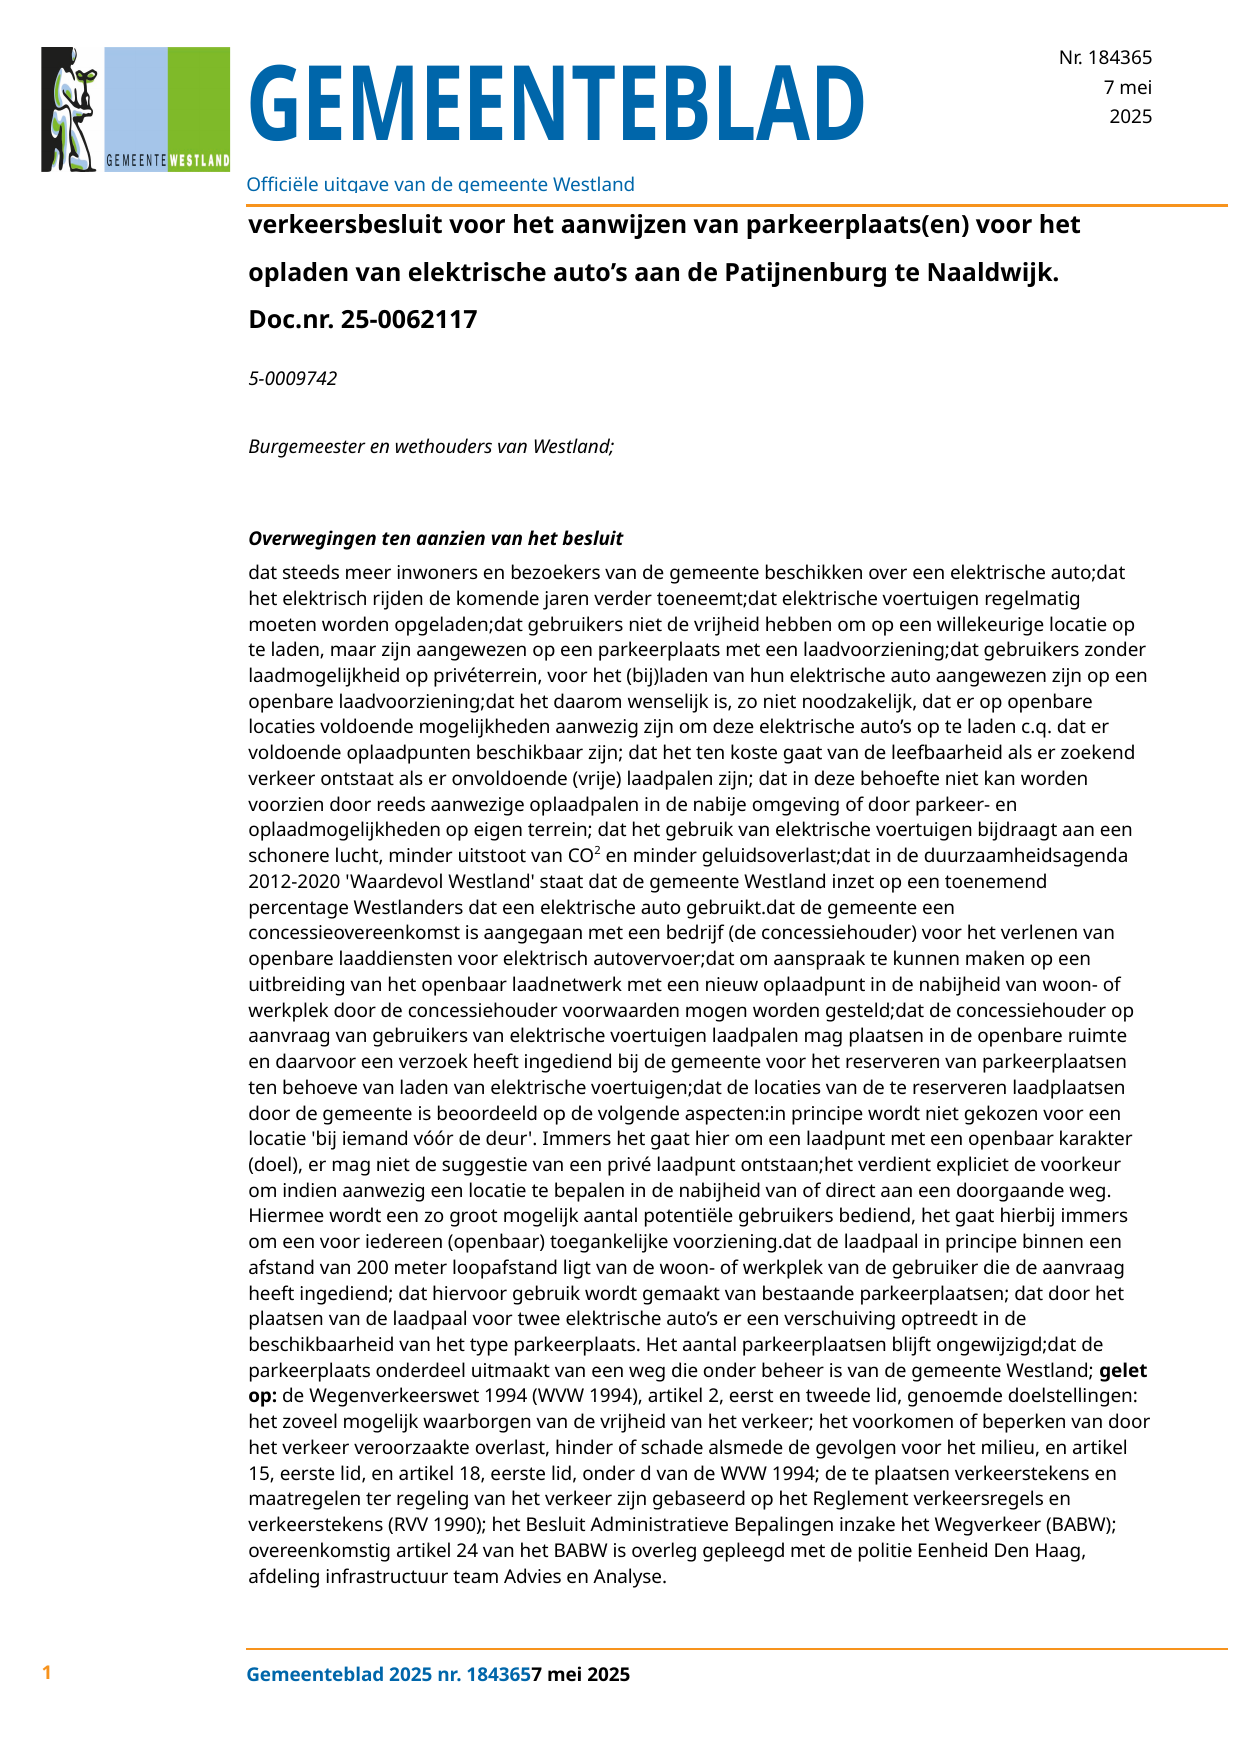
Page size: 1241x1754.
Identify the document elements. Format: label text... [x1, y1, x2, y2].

text 5-0009742 [248, 366, 1152, 391]
text dat steeds meer inwoners en bezoekers van de gemeente beschikken over een elektrische auto;dat het elektrisch rijden de komende jaren verder toeneemt;dat elektrische voertuigen regelmatig moeten worden opgeladen;dat gebruikers niet de vrijheid hebben om op een willekeurige locatie op te laden, maar zijn aangewezen op een parkeerplaats met een laadvoorziening;dat gebruikers zonder laadmogelijkheid op privéterrein, voor het (bij)laden van hun elektrische auto aangewezen zijn op een openbare laadvoorziening;dat het daarom wenselijk is, zo niet noodzakelijk, dat er op openbare locaties voldoende mogelijkheden aanwezig zijn om deze elektrische auto’s op te laden c.q. dat er voldoende oplaadpunten beschikbaar zijn; dat het ten koste gaat van de leefbaarheid als er zoekend verkeer ontstaat als er onvoldoende (vrije) laadpalen zijn; dat in deze behoefte niet kan worden voorzien door reeds aanwezige oplaadpalen in de nabije omgeving of door parkeer- en oplaadmogelijkheden op eigen terrein; dat het gebruik van elektrische voertuigen bijdraagt aan een schonere lucht, minder uitstoot van CO2 en minder geluidsoverlast;dat in de duurzaamheidsagenda 2012-2020 'Waardevol Westland' staat dat de gemeente Westland inzet op een toenemend percentage Westlanders dat een elektrische auto gebruikt.dat de gemeente een concessieovereenkomst is aangegaan met een bedrijf (de concessiehouder) voor het verlenen van openbare laaddiensten voor elektrisch autovervoer;dat om aanspraak te kunnen maken op een uitbreiding van het openbaar laadnetwerk met een nieuw oplaadpunt in de nabijheid van woon- of werkplek door de concessiehouder voorwaarden mogen worden gesteld;dat de concessiehouder op aanvraag van gebruikers van elektrische voertuigen laadpalen mag plaatsen in de openbare ruimte en daarvoor een verzoek heeft ingediend bij de gemeente voor het reserveren van parkeerplaatsen ten behoeve van laden van elektrische voertuigen;dat de locaties van de te reserveren laadplaatsen door de gemeente is beoordeeld op de volgende aspecten:in principe wordt niet gekozen voor een locatie 'bij iemand vóór de deur'. Immers het gaat hier om een laadpunt met een openbaar karakter (doel), er mag niet de suggestie van een privé laadpunt ontstaan;het verdient expliciet de voorkeur om indien aanwezig een locatie te bepalen in de nabijheid van of direct aan een doorgaande weg. Hiermee wordt een zo groot mogelijk aantal potentiële gebruikers bediend, het gaat hierbij immers om een voor iedereen (openbaar) toegankelijke voorziening.dat de laadpaal in principe binnen een afstand van 200 meter loopafstand ligt van de woon- of werkplek van de gebruiker die de aanvraag heeft ingediend; dat hiervoor gebruik wordt gemaakt van bestaande parkeerplaatsen; dat door het plaatsen van de laadpaal voor twee elektrische auto’s er een verschuiving optreedt in de beschikbaarheid van het type parkeerplaats. Het aantal parkeerplaatsen blijft ongewijzigd;dat de parkeerplaats onderdeel uitmaakt van een weg die onder beheer is van de gemeente Westland; gelet op: de Wegenverkeerswet 1994 (WVW 1994), artikel 2, eerst en tweede lid, genoemde doelstellingen: het zoveel mogelijk waarborgen van de vrijheid van het verkeer; het voorkomen of beperken van door het verkeer veroorzaakte overlast, hinder of schade alsmede de gevolgen voor het milieu, en artikel 15, eerste lid, en artikel 18, eerste lid, onder d van de WVW 1994; de te plaatsen verkeerstekens en maatregelen ter regeling van het verkeer zijn gebaseerd op het Reglement verkeersregels en verkeerstekens (RVV 1990); het Besluit Administratieve Bepalingen inzake het Wegverkeer (BABW); overeenkomstig artikel 24 van het BABW is overleg gepleegd met de politie Eenheid Den Haag, afdeling infrastructuur team Advies en Analyse. [248, 559, 1152, 1588]
picture [41, 47, 231, 172]
text verkeersbesluit voor het aanwijzen van parkeerplaats(en) voor het opladen van elektrische auto’s aan de Patijnenburg te Naaldwijk. Doc.nr. 25-0062117 [248, 207, 1152, 336]
text Overwegingen ten aanzien van het besluit [248, 525, 1152, 551]
text Burgemeester en wethouders van Westland; [248, 433, 1152, 459]
